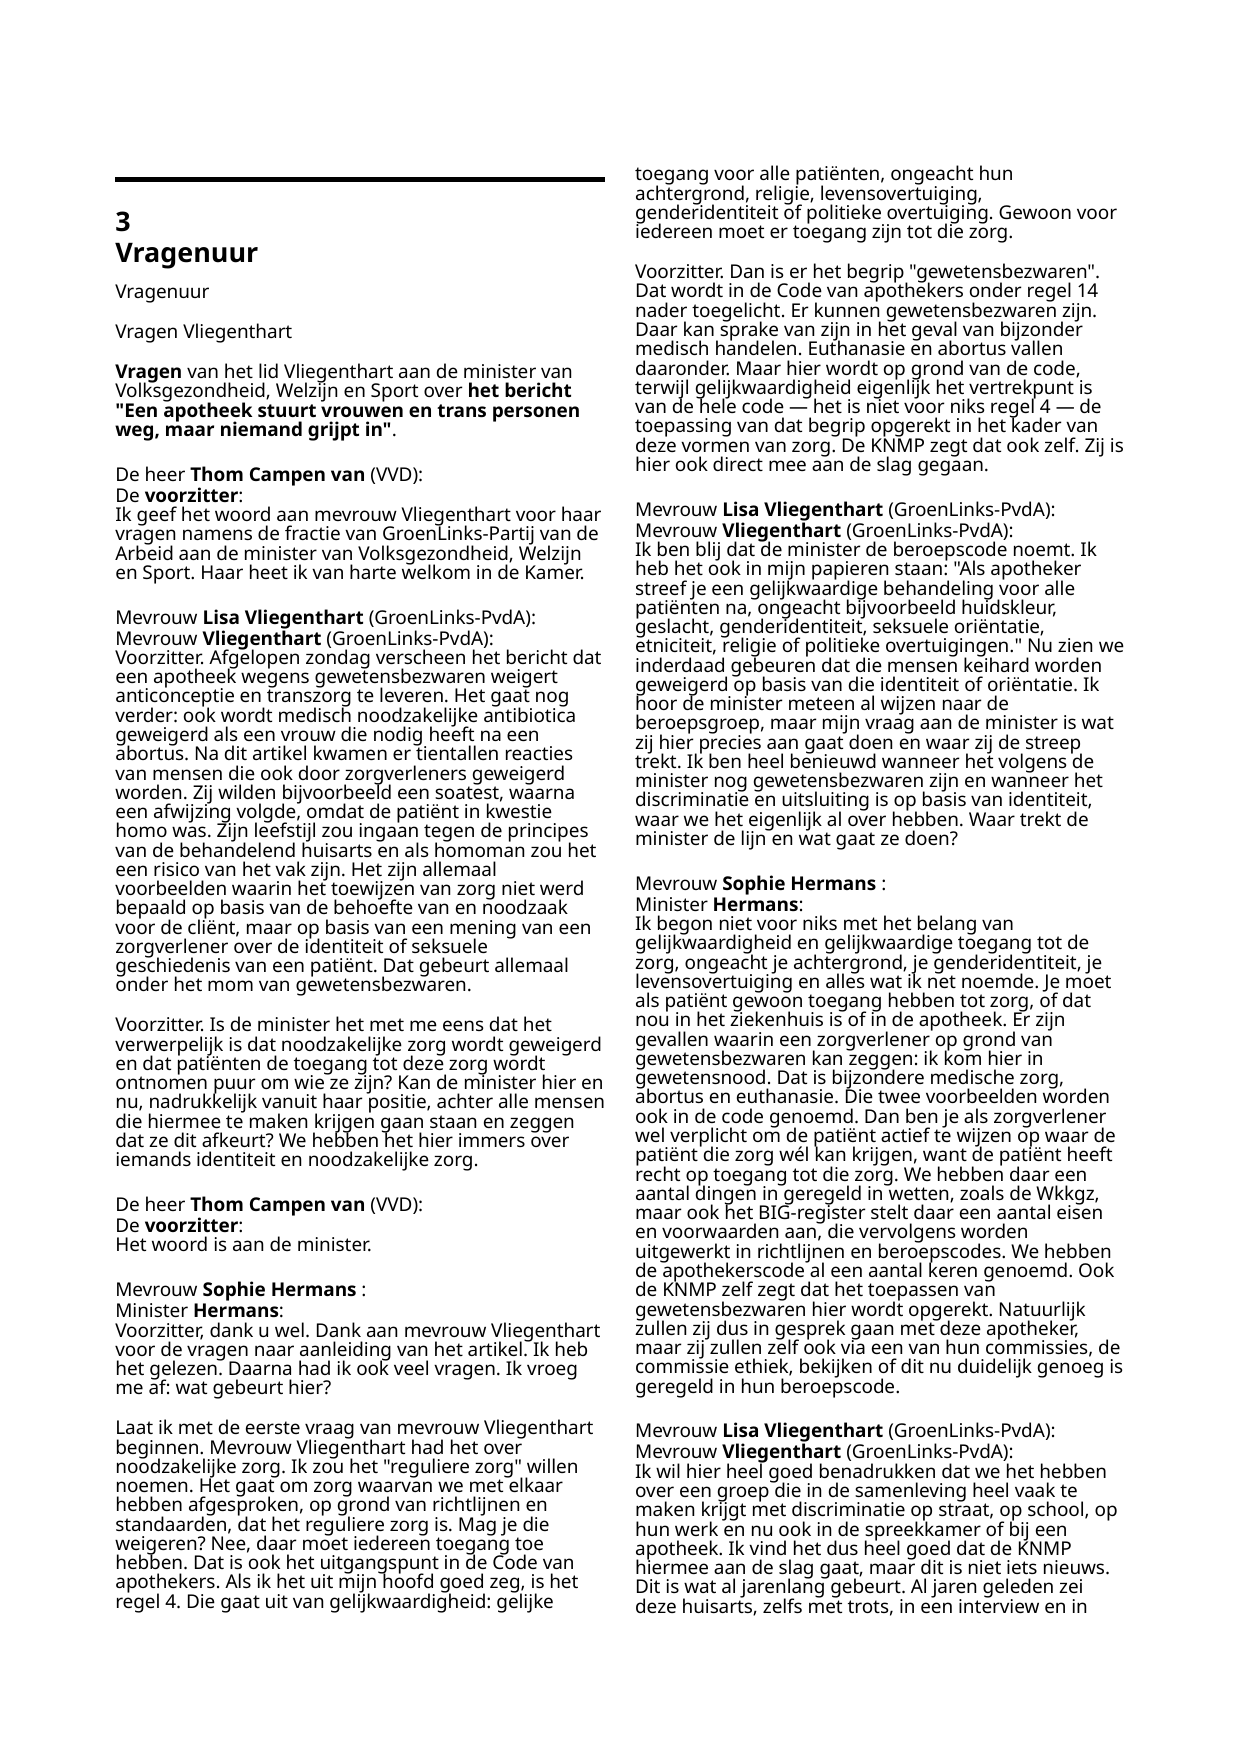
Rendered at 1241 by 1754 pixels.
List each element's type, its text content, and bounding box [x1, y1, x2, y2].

text Mevrouw Lisa Vliegenthart (GroenLinks-PvdA): [635, 1418, 1125, 1443]
text Mevrouw Sophie Hermans : [635, 870, 1125, 896]
text Voorzitter. Dan is er het begrip "gewetensbezwaren". Dat wordt in de Code van apothekers onder regel 14 nader toegelicht. Er kunnen gewetensbezwaren zijn. Daar kan sprake van zijn in het geval van bijzonder medisch handelen. Euthanasie en abortus vallen daaronder. Maar hier wordt op grond van de code, terwijl gelijkwaardigheid eigenlijk het vertrekpunt is van de hele code — het is niet voor niks regel 4 — de toepassing van dat begrip opgerekt in het kader van deze vormen van zorg. De KNMP zegt dat ook zelf. Zij is hier ook direct mee aan de slag gegaan. [635, 263, 1125, 475]
text Mevrouw Sophie Hermans : [115, 1277, 605, 1302]
text Ik ben blij dat de minister de beroepscode noemt. Ik heb het ook in mijn papieren staan: "Als apotheker streef je een gelijkwaardige behandeling voor alle patiënten na, ongeacht bijvoorbeeld huidskleur, geslacht, genderidentiteit, seksuele oriëntatie, etniciteit, religie of politieke overtuigingen." Nu zien we inderdaad gebeuren dat die mensen keihard worden geweigerd op basis van die identiteit of oriëntatie. Ik hoor de minister meteen al wijzen naar de beroepsgroep, maar mijn vraag aan de minister is wat zij hier precies aan gaat doen en waar zij de streep trekt. Ik ben heel benieuwd wanneer het volgens de minister nog gewetensbezwaren zijn en wanneer het discriminatie en uitsluiting is op basis van identiteit, waar we het eigenlijk al over hebben. Waar trekt de minister de lijn en wat gaat ze doen? [635, 541, 1125, 849]
text De heer Thom Campen van (VVD): [115, 1191, 605, 1217]
text De voorzitter: [115, 1217, 605, 1236]
text Voorzitter. Is de minister het met me eens dat het verwerpelijk is dat noodzakelijke zorg wordt geweigerd en dat patiënten de toegang tot deze zorg wordt ontnomen puur om wie ze zijn? Kan de minister hier en nu, nadrukkelijk vanuit haar positie, achter alle mensen die hiermee te maken krijgen gaan staan en zeggen dat ze dit afkeurt? We hebben het hier immers over iemands identiteit en noodzakelijke zorg. [115, 1016, 605, 1171]
text Mevrouw Lisa Vliegenthart (GroenLinks-PvdA): [115, 604, 605, 629]
text toegang voor alle patiënten, ongeacht hun achtergrond, religie, levensovertuiging, genderidentiteit of politieke overtuiging. Gewoon voor iedereen moet er toegang zijn tot die zorg. [635, 165, 1125, 242]
text Ik begon niet voor niks met het belang van gelijkwaardigheid en gelijkwaardige toegang tot de zorg, ongeacht je achtergrond, je genderidentiteit, je levensovertuiging en alles wat ik net noemde. Je moet als patiënt gewoon toegang hebben tot zorg, of dat nou in het ziekenhuis is of in de apotheek. Er zijn gevallen waarin een zorgverlener op grond van gewetensbezwaren kan zeggen: ik kom hier in gewetensnood. Dat is bijzondere medische zorg, abortus en euthanasie. Die twee voorbeelden worden ook in de code genoemd. Dan ben je als zorgverlener wel verplicht om de patiënt actief te wijzen op waar de patiënt die zorg wél kan krijgen, want de patiënt heeft recht op toegang tot die zorg. We hebben daar een aantal dingen in geregeld in wetten, zoals de Wkkgz, maar ook het BIG-register stelt daar een aantal eisen en voorwaarden aan, die vervolgens worden uitgewerkt in richtlijnen en beroepscodes. We hebben de apothekerscode al een aantal keren genoemd. Ook de KNMP zelf zegt dat het toepassen van gewetensbezwaren hier wordt opgerekt. Natuurlijk zullen zij dus in gesprek gaan met deze apotheker, maar zij zullen zelf ook via een van hun commissies, de commissie ethiek, bekijken of dit nu duidelijk genoeg is geregeld in hun beroepscode. [635, 915, 1125, 1397]
text Het woord is aan de minister. [115, 1236, 605, 1256]
text Mevrouw Vliegenthart (GroenLinks-PvdA): [635, 522, 1125, 541]
text Mevrouw Lisa Vliegenthart (GroenLinks-PvdA): [635, 496, 1125, 522]
text Vragenuur [115, 283, 605, 302]
text Vragen Vliegenthart [115, 323, 605, 342]
text Voorzitter. Afgelopen zondag verscheen het bericht dat een apotheek wegens gewetensbezwaren weigert anticonceptie en transzorg te leveren. Het gaat nog verder: ook wordt medisch noodzakelijke antibiotica geweigerd als een vrouw die nodig heeft na een abortus. Na dit artikel kwamen er tientallen reacties van mensen die ook door zorgverleners geweigerd worden. Zij wilden bijvoorbeeld een soatest, waarna een afwijzing volgde, omdat de patiënt in kwestie homo was. Zijn leefstijl zou ingaan tegen de principes van de behandelend huisarts en als homoman zou het een risico van het vak zijn. Het zijn allemaal voorbeelden waarin het toewijzen van zorg niet werd bepaald op basis van de behoefte van en noodzaak voor de cliënt, maar op basis van een mening van een zorgverlener over de identiteit of seksuele geschiedenis van een patiënt. Dat gebeurt allemaal onder het mom van gewetensbezwaren. [115, 649, 605, 996]
text Minister Hermans: [115, 1302, 605, 1322]
text Mevrouw Vliegenthart (GroenLinks-PvdA): [115, 629, 605, 649]
text Voorzitter, dank u wel. Dank aan mevrouw Vliegenthart voor de vragen naar aanleiding van het artikel. Ik heb het gelezen. Daarna had ik ook veel vragen. Ik vroeg me af: wat gebeurt hier? [115, 1322, 605, 1399]
text Vragen van het lid Vliegenthart aan de minister van Volksgezondheid, Welzijn en Sport over het bericht "Een apotheek stuurt vrouwen en trans personen weg, maar niemand grijpt in". [115, 363, 605, 440]
text De voorzitter: [115, 487, 605, 506]
text Ik wil hier heel goed benadrukken dat we het hebben over een groep die in de samenleving heel vaak te maken krijgt met discriminatie op straat, op school, op hun werk en nu ook in de spreekkamer of bij een apotheek. Ik vind het dus heel goed dat de KNMP hiermee aan de slag gaat, maar dit is niet iets nieuws. Dit is wat al jarenlang gebeurt. Al jaren geleden zei deze huisarts, zelfs met trots, in een interview en in [635, 1463, 1125, 1617]
text Vragenuur [115, 239, 605, 283]
text Ik geef het woord aan mevrouw Vliegenthart voor haar vragen namens de fractie van GroenLinks-Partij van de Arbeid aan de minister van Volksgezondheid, Welzijn en Sport. Haar heet ik van harte welkom in de Kamer. [115, 506, 605, 583]
text Mevrouw Vliegenthart (GroenLinks-PvdA): [635, 1443, 1125, 1463]
text Minister Hermans: [635, 896, 1125, 915]
text 3 [115, 203, 605, 239]
text De heer Thom Campen van (VVD): [115, 461, 605, 487]
text Laat ik met de eerste vraag van mevrouw Vliegenthart beginnen. Mevrouw Vliegenthart had het over noodzakelijke zorg. Ik zou het "reguliere zorg" willen noemen. Het gaat om zorg waarvan we met elkaar hebben afgesproken, op grond van richtlijnen en standaarden, dat het reguliere zorg is. Mag je die weigeren? Nee, daar moet iedereen toegang toe hebben. Dat is ook het uitgangspunt in de Code van apothekers. Als ik het uit mijn hoofd goed zeg, is het regel 4. Die gaat uit van gelijkwaardigheid: gelijke [115, 1419, 605, 1612]
